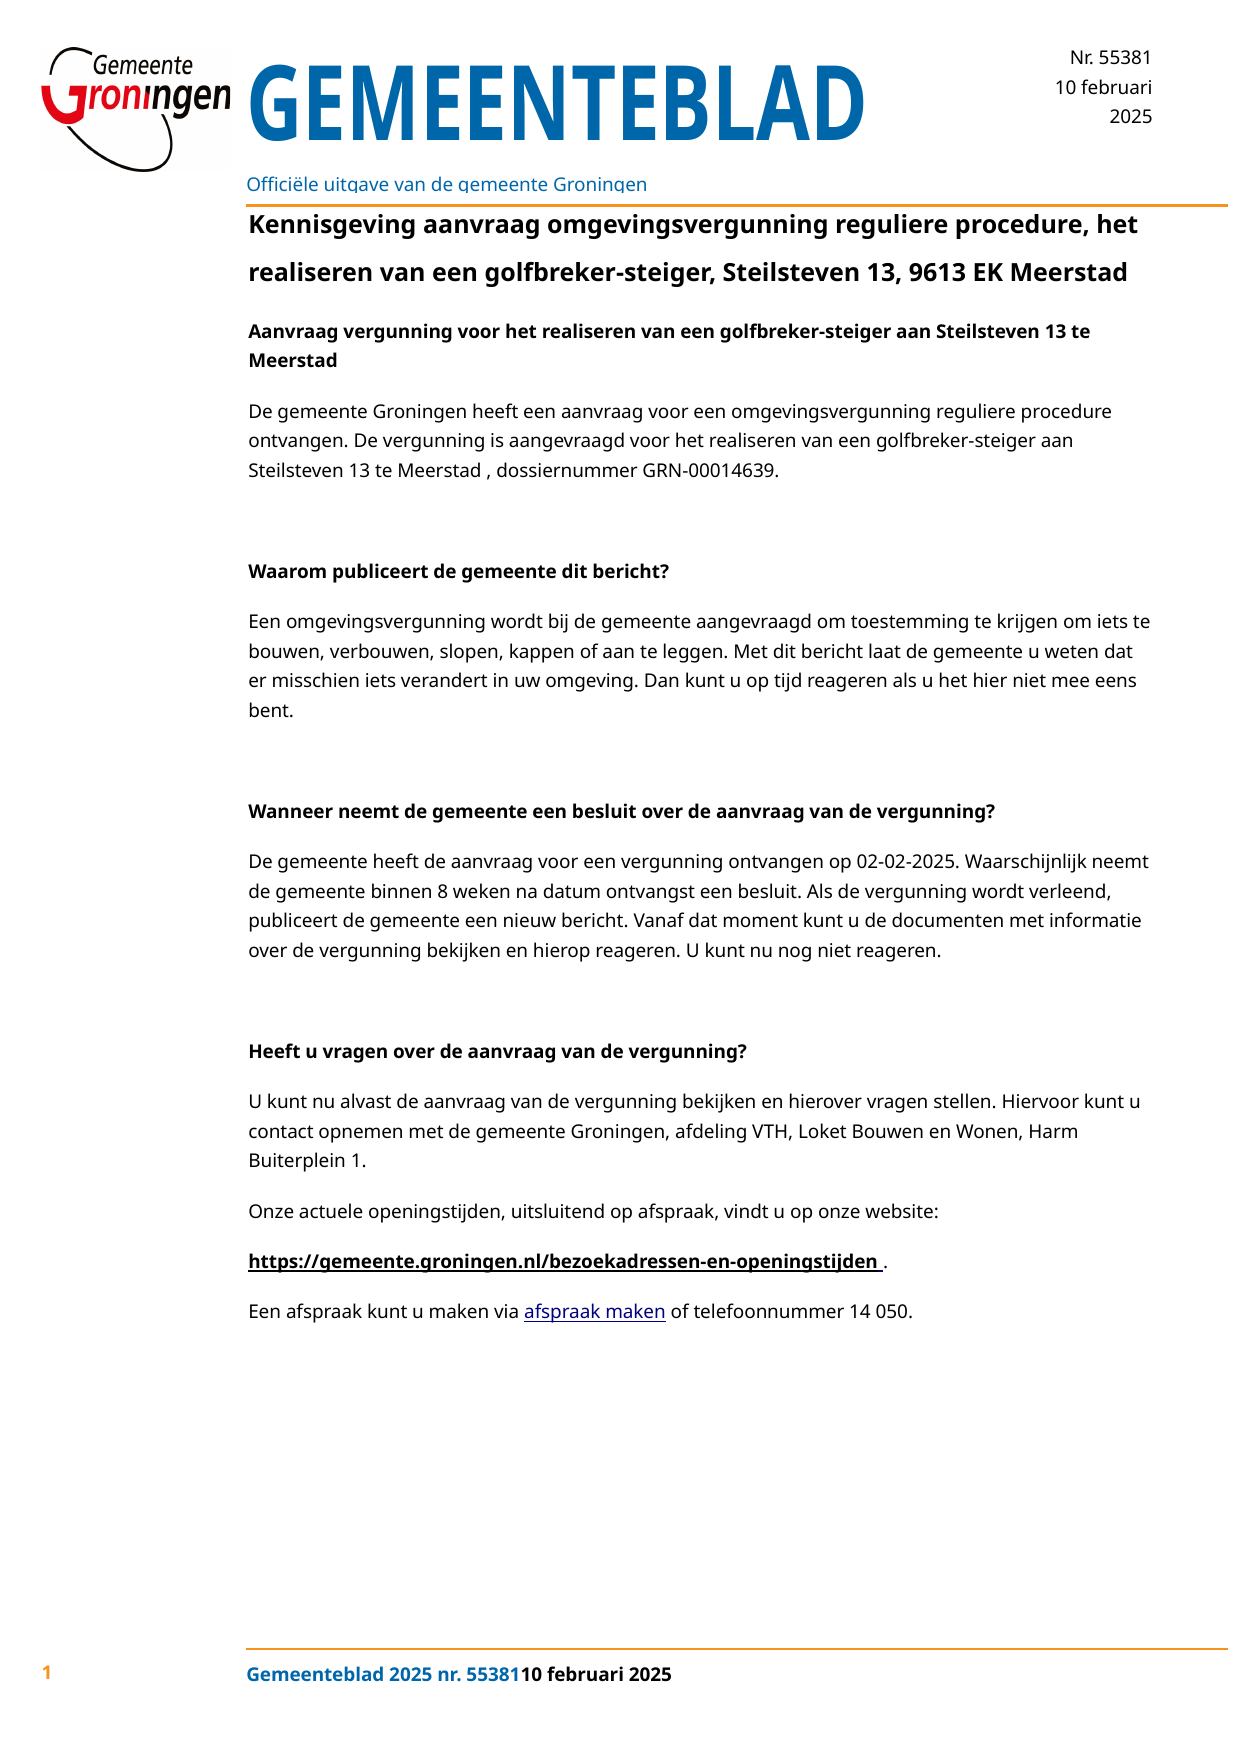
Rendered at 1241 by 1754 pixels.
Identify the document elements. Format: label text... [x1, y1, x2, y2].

text Een afspraak kunt u maken via afspraak maken of telefoonnummer 14 050. [248, 1299, 1152, 1324]
text Kennisgeving aanvraag omgevingsvergunning reguliere procedure, het realiseren van een golfbreker-steiger, Steilsteven 13, 9613 EK Meerstad [248, 207, 1152, 288]
picture [41, 47, 231, 172]
text Heeft u vragen over de aanvraag van de vergunning? [248, 1038, 1152, 1064]
text U kunt nu alvast de aanvraag van de vergunning bekijken en hierover vragen stellen. Hiervoor kunt u contact opnemen met de gemeente Groningen, afdeling VTH, Loket Bouwen en Wonen, Harm Buiterplein 1. [248, 1088, 1152, 1173]
text Waarom publiceert de gemeente dit bericht? [248, 558, 1152, 584]
text Een omgevingsvergunning wordt bij de gemeente aangevraagd om toestemming te krijgen om iets te bouwen, verbouwen, slopen, kappen of aan te leggen. Met dit bericht laat de gemeente u weten dat er misschien iets verandert in uw omgeving. Dan kunt u op tijd reageren als u het hier niet mee eens bent. [248, 608, 1152, 723]
text https://gemeente.groningen.nl/bezoekadressen-en-openingstijden . [248, 1248, 1152, 1274]
text Wanneer neemt de gemeente een besluit over de aanvraag van de vergunning? [248, 798, 1152, 824]
text De gemeente heeft de aanvraag voor een vergunning ontvangen op 02-02-2025. Waarschijnlijk neemt de gemeente binnen 8 weken na datum ontvangst een besluit. Als de vergunning wordt verleend, publiceert de gemeente een nieuw bericht. Vanaf dat moment kunt u de documenten met informatie over de vergunning bekijken en hierop reageren. U kunt nu nog niet reageren. [248, 848, 1152, 963]
text De gemeente Groningen heeft een aanvraag voor een omgevingsvergunning reguliere procedure ontvangen. De vergunning is aangevraagd voor het realiseren van een golfbreker-steiger aan Steilsteven 13 te Meerstad , dossiernummer GRN-00014639. [248, 398, 1152, 483]
text Aanvraag vergunning voor het realiseren van een golfbreker-steiger aan Steilsteven 13 te Meerstad [248, 318, 1152, 373]
text Onze actuele openingstijden, uitsluitend op afspraak, vindt u op onze website: [248, 1198, 1152, 1224]
